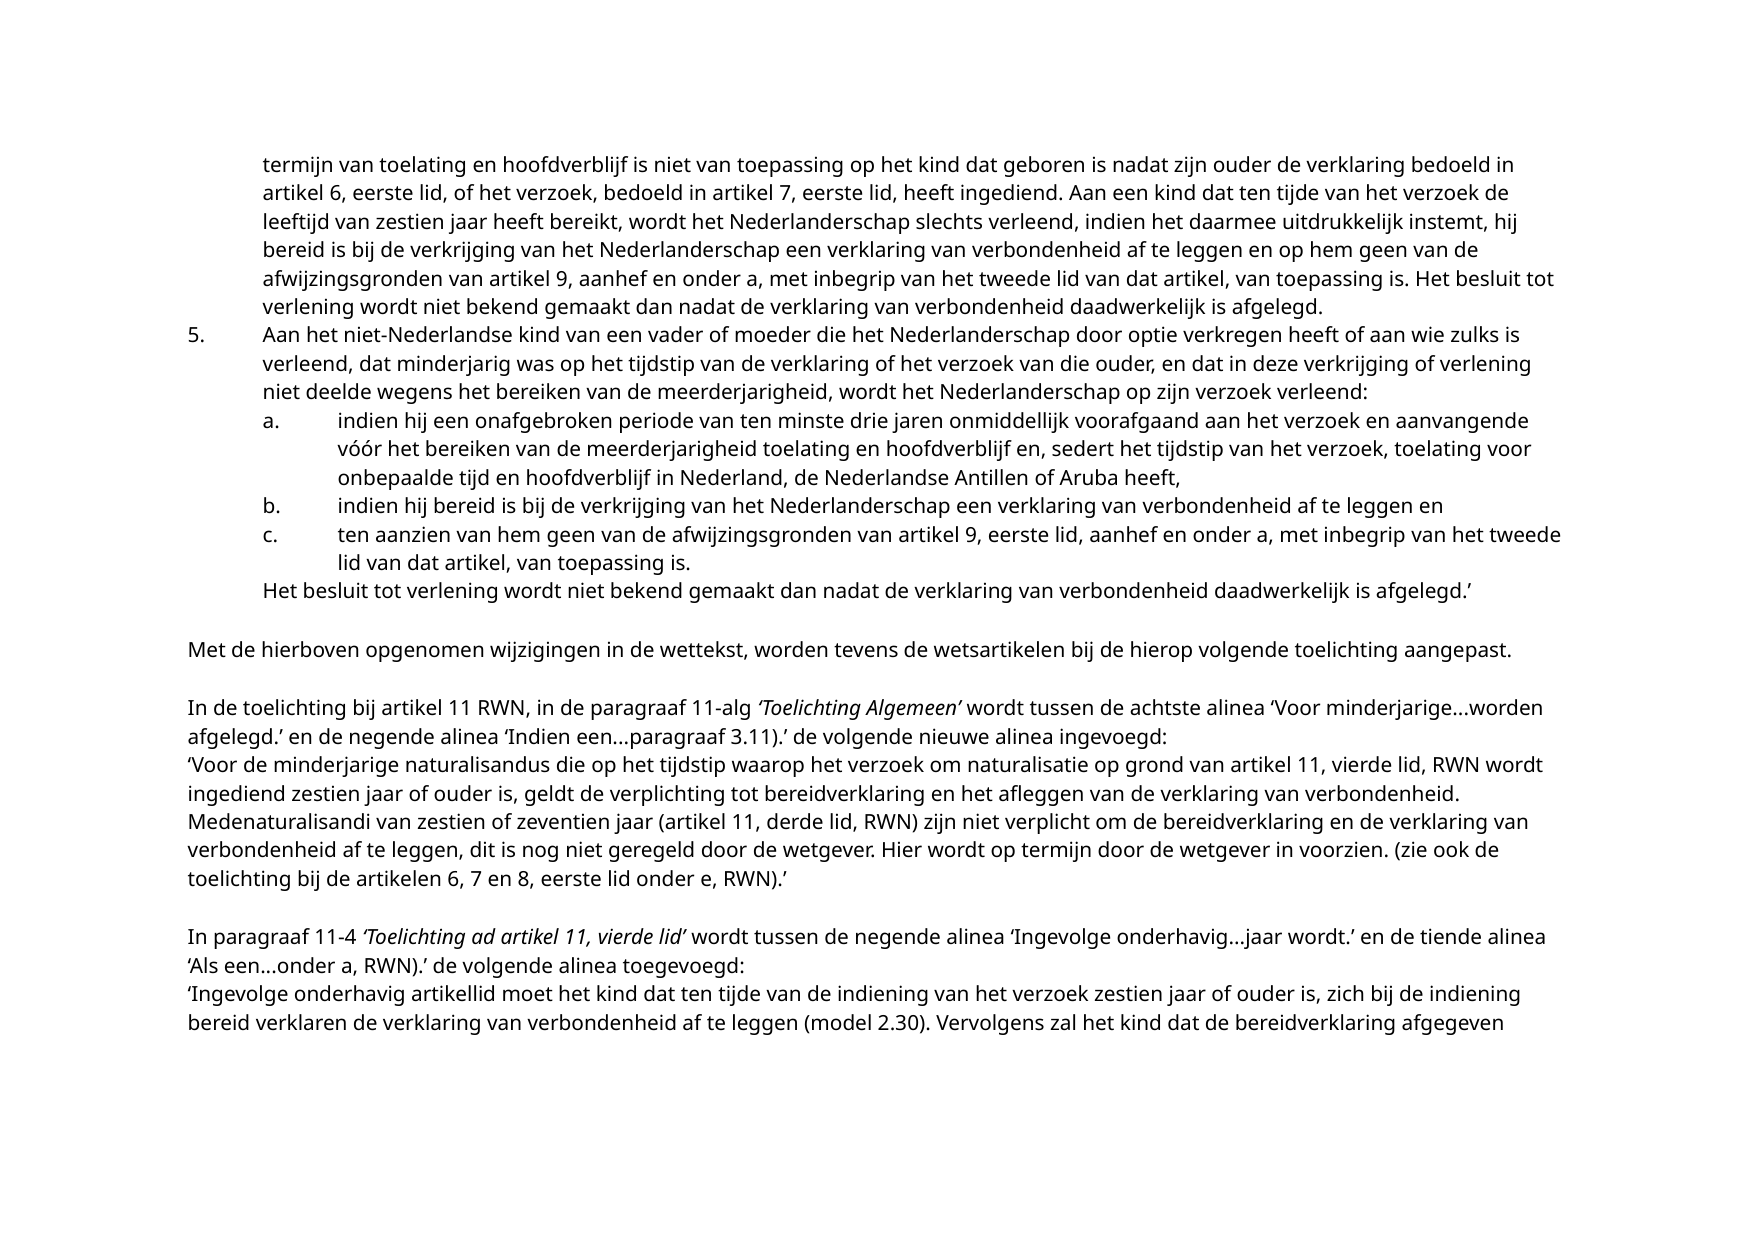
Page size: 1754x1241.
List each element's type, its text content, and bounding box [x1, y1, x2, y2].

list ten aanzien van hem geen van de afwijzingsgronden van artikel 9, eerste lid, aanhef en onder a, met inbegrip van het tweede lid van dat artikel, van toepassing is. [262, 520, 1566, 577]
list indien hij bereid is bij de verkrijging van het Nederlanderschap een verklaring van verbondenheid af te leggen en [262, 491, 1566, 520]
list Het besluit tot verlening wordt niet bekend gemaakt dan nadat de verklaring van verbondenheid daadwerkelijk is afgelegd.’ [187, 577, 1566, 605]
text ‘Ingevolge onderhavig artikellid moet het kind dat ten tijde van de indiening van het verzoek zestien jaar of ouder is, zich bij de indiening bereid verklaren de verklaring van verbondenheid af te leggen (model 2.30). Vervolgens zal het kind dat de bereidverklaring afgegeven [187, 979, 1566, 1036]
list termijn van toelating en hoofdverblijf is niet van toepassing op het kind dat geboren is nadat zijn ouder de verklaring bedoeld in artikel 6, eerste lid, of het verzoek, bedoeld in artikel 7, eerste lid, heeft ingediend. Aan een kind dat ten tijde van het verzoek de leeftijd van zestien jaar heeft bereikt, wordt het Nederlanderschap slechts verleend, indien het daarmee uitdrukkelijk instemt, hij bereid is bij de verkrijging van het Nederlanderschap een verklaring van verbondenheid af te leggen en op hem geen van de afwijzingsgronden van artikel 9, aanhef en onder a, met inbegrip van het tweede lid van dat artikel, van toepassing is. Het besluit tot verlening wordt niet bekend gemaakt dan nadat de verklaring van verbondenheid daadwerkelijk is afgelegd. [187, 150, 1566, 321]
list indien hij een onafgebroken periode van ten minste drie jaren onmiddellijk voorafgaand aan het verzoek en aanvangende vóór het bereiken van de meerderjarigheid toelating en hoofdverblijf en, sedert het tijdstip van het verzoek, toelating voor onbepaalde tijd en hoofdverblijf in Nederland, de Nederlandse Antillen of Aruba heeft, [262, 406, 1566, 491]
list Aan het niet-Nederlandse kind van een vader of moeder die het Nederlanderschap door optie verkregen heeft of aan wie zulks is verleend, dat minderjarig was op het tijdstip van de verklaring of het verzoek van die ouder, en dat in deze verkrijging of verlening niet deelde wegens het bereiken van de meerderjarigheid, wordt het Nederlanderschap op zijn verzoek verleend: [187, 321, 1566, 406]
text ‘Voor de minderjarige naturalisandus die op het tijdstip waarop het verzoek om naturalisatie op grond van artikel 11, vierde lid, RWN wordt ingediend zestien jaar of ouder is, geldt de verplichting tot bereidverklaring en het afleggen van de verklaring van verbondenheid. Medenaturalisandi van zestien of zeventien jaar (artikel 11, derde lid, RWN) zijn niet verplicht om de bereidverklaring en de verklaring van verbondenheid af te leggen, dit is nog niet geregeld door de wetgever. Hier wordt op termijn door de wetgever in voorzien. (zie ook de toelichting bij de artikelen 6, 7 en 8, eerste lid onder e, RWN).’ [187, 750, 1566, 892]
text In de toelichting bij artikel 11 RWN, in de paragraaf 11-alg ‘Toelichting Algemeen’ wordt tussen de achtste alinea ‘Voor minderjarige...worden afgelegd.’ en de negende alinea ‘Indien een...paragraaf 3.11).’ de volgende nieuwe alinea ingevoegd: [187, 693, 1566, 750]
text In paragraaf 11-4 ‘Toelichting ad artikel 11, vierde lid’ wordt tussen de negende alinea ‘Ingevolge onderhavig...jaar wordt.’ en de tiende alinea ‘Als een...onder a, RWN).’ de volgende alinea toegevoegd: [187, 922, 1566, 979]
text Met de hierboven opgenomen wijzigingen in de wettekst, worden tevens de wetsartikelen bij de hierop volgende toelichting aangepast. [187, 635, 1566, 663]
